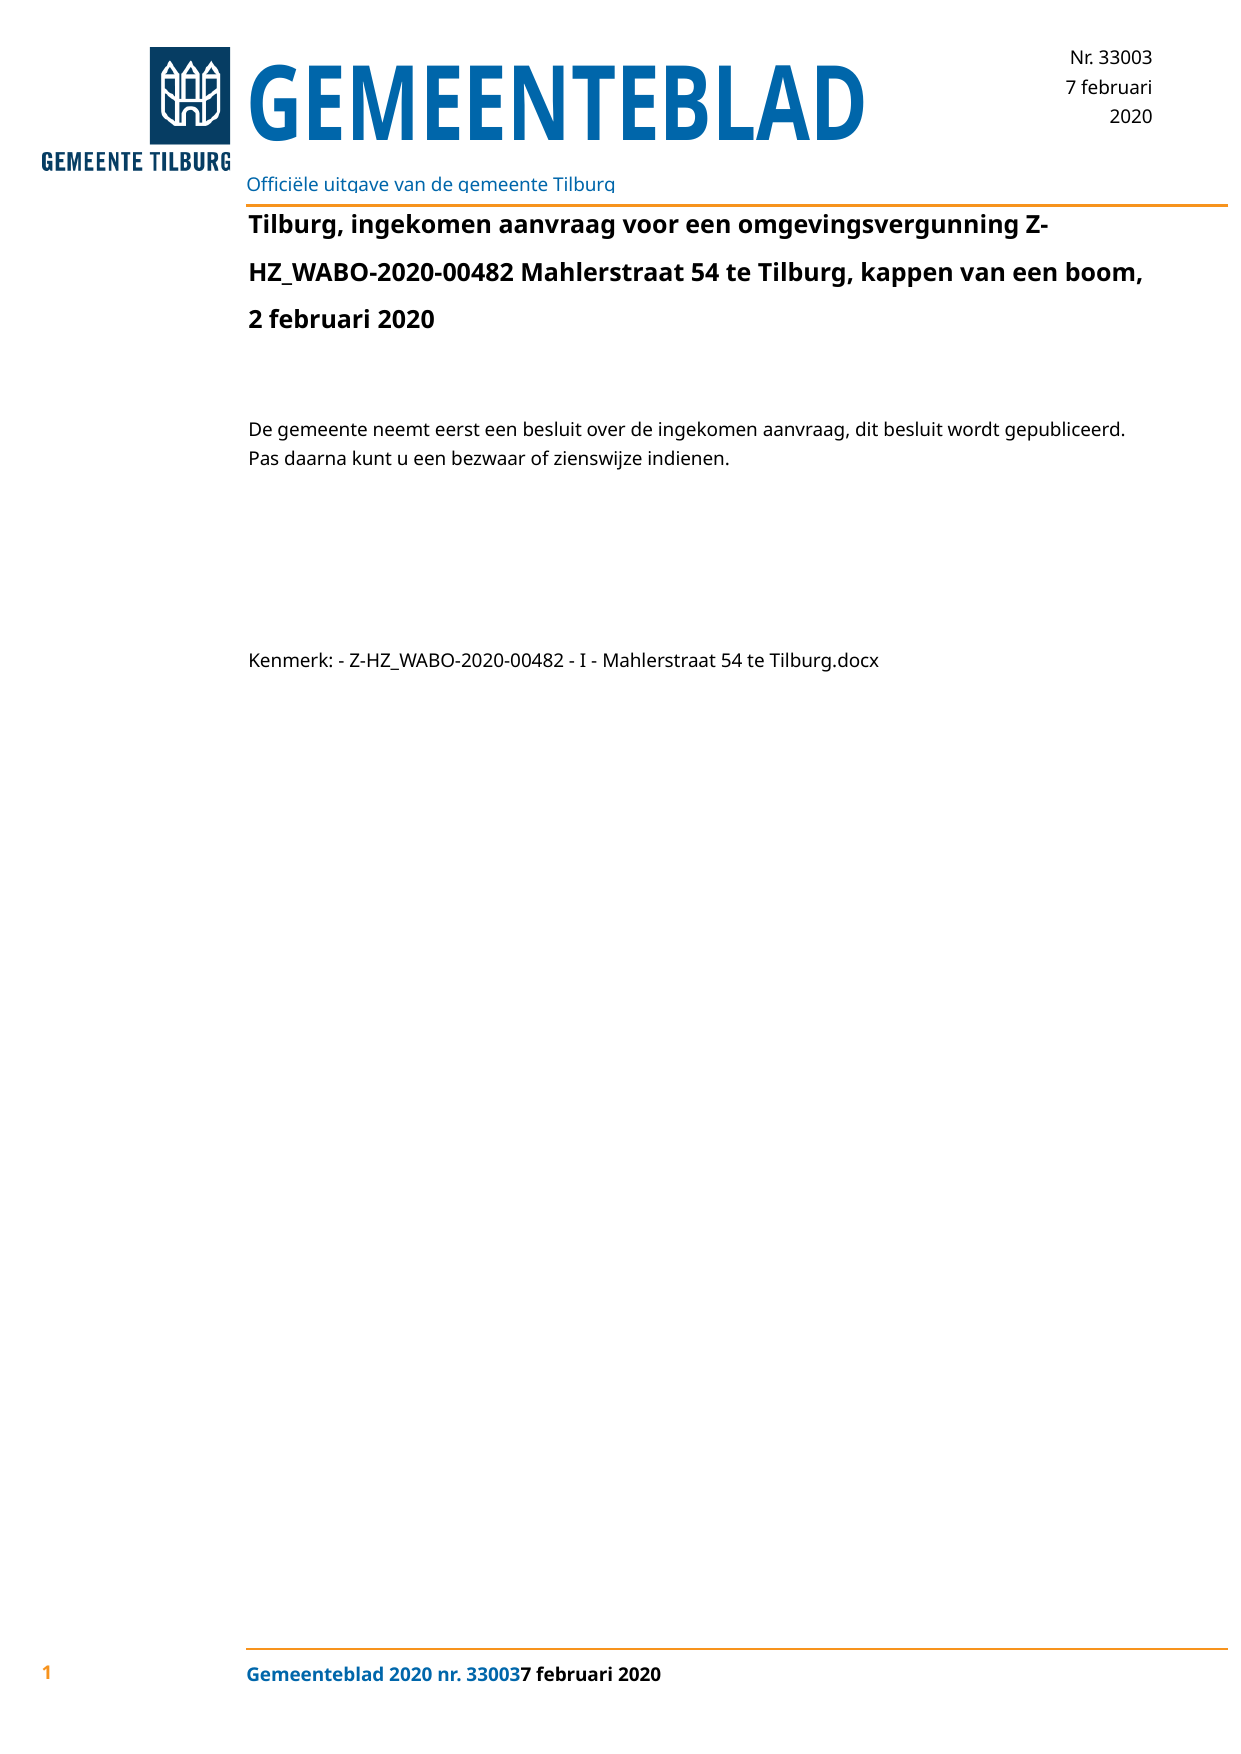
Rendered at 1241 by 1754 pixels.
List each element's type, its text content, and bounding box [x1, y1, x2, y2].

picture [41, 47, 231, 172]
text De gemeente neemt eerst een besluit over de ingekomen aanvraag, dit besluit wordt gepubliceerd. Pas daarna kunt u een bezwaar of zienswijze indienen. [248, 416, 1152, 471]
text Tilburg, ingekomen aanvraag voor een omgevingsvergunning Z-HZ_WABO-2020-00482 Mahlerstraat 54 te Tilburg, kappen van een boom, 2 februari 2020 [248, 207, 1152, 336]
text Kenmerk: - Z-HZ_WABO-2020-00482 - I - Mahlerstraat 54 te Tilburg.docx [248, 647, 1152, 673]
